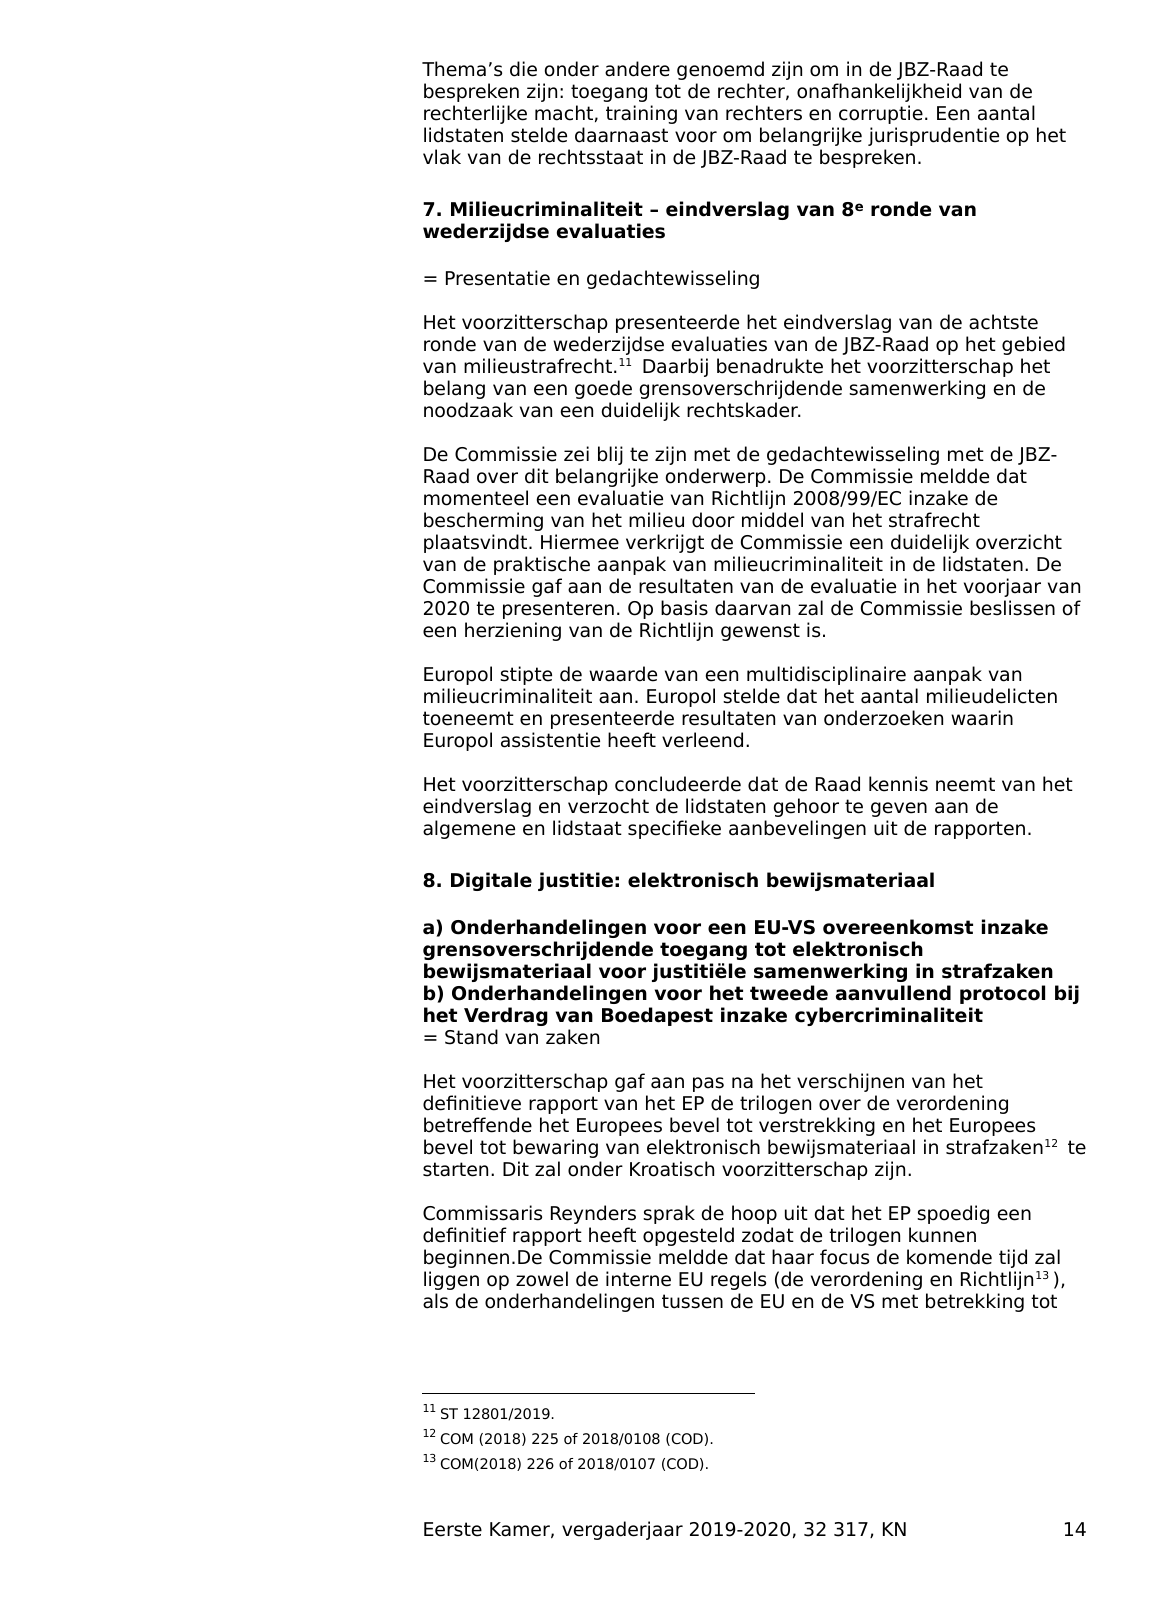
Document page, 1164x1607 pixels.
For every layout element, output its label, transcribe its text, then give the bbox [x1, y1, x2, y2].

text COM(2018) 226 of 2018/0107 (COD). [422, 1452, 1087, 1474]
subtitle 7. Milieucriminaliteit – eindverslag van 8e ronde van wederzijdse evaluaties [422, 199, 1087, 243]
text Thema’s die onder andere genoemd zijn om in de JBZ-Raad te bespreken zijn: toegang tot de rechter, onafhankelijkheid van de rechterlijke macht, training van rechters en corruptie. Een aantal lidstaten stelde daarnaast voor om belangrijke jurisprudentie op het vlak van de rechtsstaat in de JBZ-Raad te bespreken. [422, 59, 1087, 169]
text a) Onderhandelingen voor een EU-VS overeenkomst inzake grensoverschrijdende toegang tot elektronisch bewijsmateriaal voor justitiële samenwerking in strafzaken [422, 917, 1087, 983]
text b) Onderhandelingen voor het tweede aanvullend protocol bij het Verdrag van Boedapest inzake cybercriminaliteit [422, 983, 1087, 1027]
text ST 12801/2019. [422, 1402, 1087, 1424]
text Het voorzitterschap gaf aan pas na het verschijnen van het definitieve rapport van het EP de trilogen over de verordening betreffende het Europees bevel tot verstrekking en het Europees bevel tot bewaring van elektronisch bewijsmateriaal in strafzaken te starten. Dit zal onder Kroatisch voorzitterschap zijn. [422, 1071, 1087, 1181]
text Commissaris Reynders sprak de hoop uit dat het EP spoedig een definitief rapport heeft opgesteld zodat de trilogen kunnen beginnen.De Commissie meldde dat haar focus de komende tijd zal liggen op zowel de interne EU regels (de verordening en Richtlijn), als de onderhandelingen tussen de EU en de VS met betrekking tot [422, 1203, 1087, 1313]
subtitle 8. Digitale justitie: elektronisch bewijsmateriaal [422, 870, 1087, 892]
text Europol stipte de waarde van een multidisciplinaire aanpak van milieucriminaliteit aan. Europol stelde dat het aantal milieudelicten toeneemt en presenteerde resultaten van onderzoeken waarin Europol assistentie heeft verleend. [422, 664, 1087, 752]
text = Presentatie en gedachtewisseling [422, 268, 1087, 290]
text = Stand van zaken [422, 1027, 1087, 1049]
text De Commissie zei blij te zijn met de gedachtewisseling met de JBZ-Raad over dit belangrijke onderwerp. De Commissie meldde dat momenteel een evaluatie van Richtlijn 2008/99/EC inzake de bescherming van het milieu door middel van het strafrecht plaatsvindt. Hiermee verkrijgt de Commissie een duidelijk overzicht van de praktische aanpak van milieucriminaliteit in de lidstaten. De Commissie gaf aan de resultaten van de evaluatie in het voorjaar van 2020 te presenteren. Op basis daarvan zal de Commissie beslissen of een herziening van de Richtlijn gewenst is. [422, 444, 1087, 642]
text Het voorzitterschap presenteerde het eindverslag van de achtste ronde van de wederzijdse evaluaties van de JBZ-Raad op het gebied van milieustrafrecht. Daarbij benadrukte het voorzitterschap het belang van een goede grensoverschrijdende samenwerking en de noodzaak van een duidelijk rechtskader. [422, 312, 1087, 422]
text Het voorzitterschap concludeerde dat de Raad kennis neemt van het eindverslag en verzocht de lidstaten gehoor te geven aan de algemene en lidstaat specifieke aanbevelingen uit de rapporten. [422, 774, 1087, 840]
text COM (2018) 225 of 2018/0108 (COD). [422, 1427, 1087, 1449]
